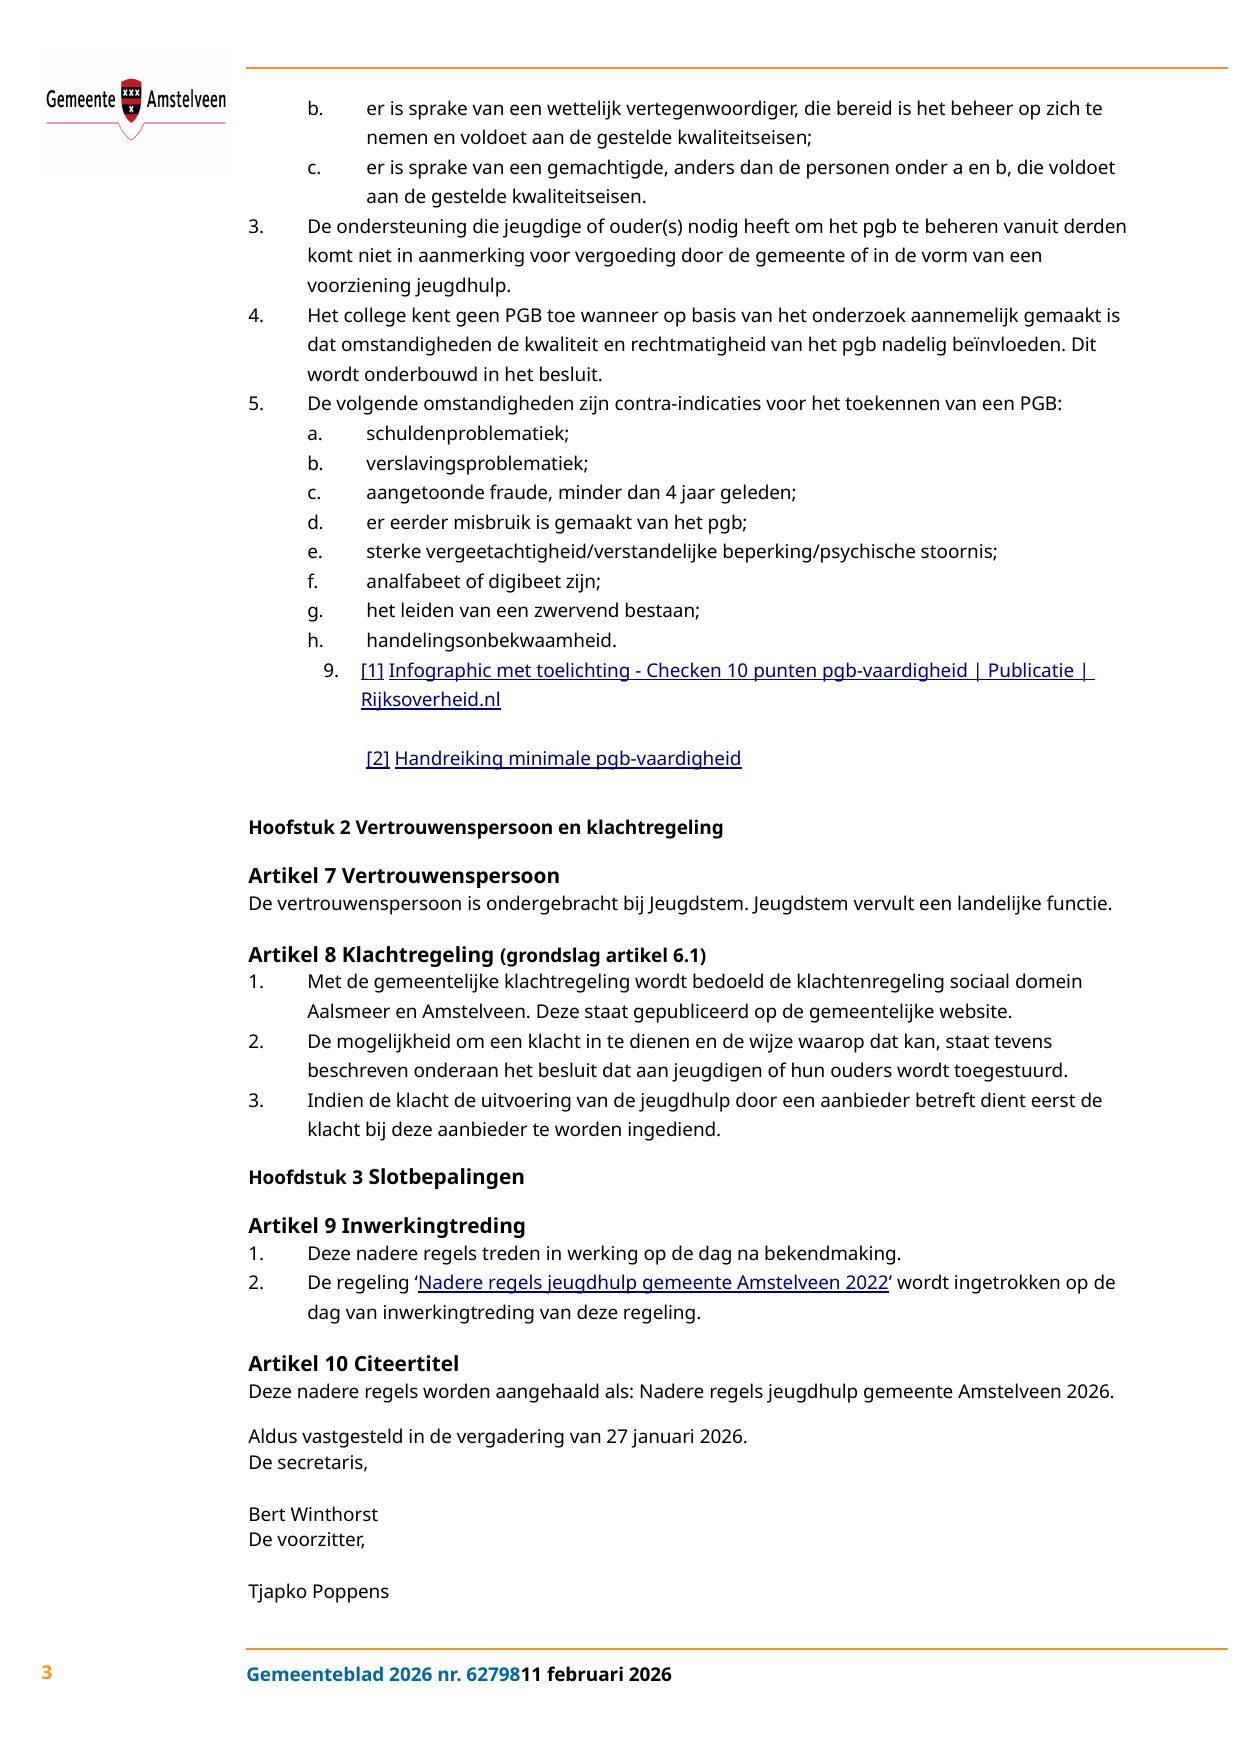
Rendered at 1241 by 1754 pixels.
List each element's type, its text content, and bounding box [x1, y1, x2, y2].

text Artikel 10 Citeertitel [248, 1349, 1152, 1378]
text Artikel 8 Klachtregeling (grondslag artikel 6.1) [248, 940, 1152, 969]
list er is sprake van een wettelijk vertegenwoordiger, die bereid is het beheer op zich te nemen en voldoet aan de gestelde kwaliteitseisen; [307, 95, 1152, 150]
list schuldenproblematiek; [307, 420, 1152, 446]
list De regeling ‘Nadere regels jeugdhulp gemeente Amstelveen 2022’ wordt ingetrokken op de dag van inwerkingtreding van deze regeling. [248, 1269, 1152, 1325]
list Deze nadere regels treden in werking op de dag na bekendmaking. [248, 1240, 1152, 1266]
list er eerder misbruik is gemaakt van het pgb; [307, 509, 1152, 535]
text De voorzitter, [248, 1526, 1152, 1552]
list De ondersteuning die jeugdige of ouder(s) nodig heeft om het pgb te beheren vanuit derden komt niet in aanmerking voor vergoeding door de gemeente of in de vorm van een voorziening jeugdhulp. [248, 213, 1152, 298]
list [1] Infographic met toelichting - Checken 10 punten pgb-vaardigheid | Publicatie | Rijksoverheid.nl [323, 657, 1152, 712]
text Hoofdstuk 3 Slotbepalingen [248, 1162, 1152, 1191]
text De secretaris, [248, 1449, 1152, 1475]
text Artikel 9 Inwerkingtreding [248, 1211, 1152, 1240]
list Het college kent geen PGB toe wanneer op basis van het onderzoek aannemelijk gemaakt is dat omstandigheden de kwaliteit en rechtmatigheid van het pgb nadelig beïnvloeden. Dit wordt onderbouwd in het besluit. [248, 302, 1152, 387]
picture [41, 47, 231, 172]
text De vertrouwenspersoon is ondergebracht bij Jeugdstem. Jeugdstem vervult een landelijke functie. [248, 890, 1152, 916]
text Tjapko Poppens [248, 1578, 1152, 1604]
list aangetoonde fraude, minder dan 4 jaar geleden; [307, 479, 1152, 505]
text Artikel 7 Vertrouwenspersoon [248, 861, 1152, 890]
list [2] Handreiking minimale pgb-vaardigheid [307, 746, 1152, 771]
text Hoofstuk 2 Vertrouwenspersoon en klachtregeling [248, 812, 1152, 841]
list sterke vergeetachtigheid/verstandelijke beperking/psychische stoornis; [307, 538, 1152, 564]
text Deze nadere regels worden aangehaald als: Nadere regels jeugdhulp gemeente Amstelveen 2026. [248, 1378, 1152, 1404]
list De volgende omstandigheden zijn contra-indicaties voor het toekennen van een PGB: [248, 391, 1152, 416]
list analfabeet of digibeet zijn; [307, 568, 1152, 594]
list Indien de klacht de uitvoering van de jeugdhulp door een aanbieder betreft dient eerst de klacht bij deze aanbieder te worden ingediend. [248, 1087, 1152, 1142]
text Bert Winthorst [248, 1501, 1152, 1526]
list Met de gemeentelijke klachtregeling wordt bedoeld de klachtenregeling sociaal domein Aalsmeer en Amstelveen. Deze staat gepubliceerd op de gemeentelijke website. [248, 969, 1152, 1024]
text Aldus vastgesteld in de vergadering van 27 januari 2026. [248, 1423, 1152, 1449]
list verslavingsproblematiek; [307, 450, 1152, 476]
list handelingsonbekwaamheid. [307, 627, 1152, 653]
list het leiden van een zwervend bestaan; [307, 598, 1152, 623]
list er is sprake van een gemachtigde, anders dan de personen onder a en b, die voldoet aan de gestelde kwaliteitseisen. [307, 154, 1152, 209]
list De mogelijkheid om een klacht in te dienen en de wijze waarop dat kan, staat tevens beschreven onderaan het besluit dat aan jeugdigen of hun ouders wordt toegestuurd. [248, 1028, 1152, 1083]
